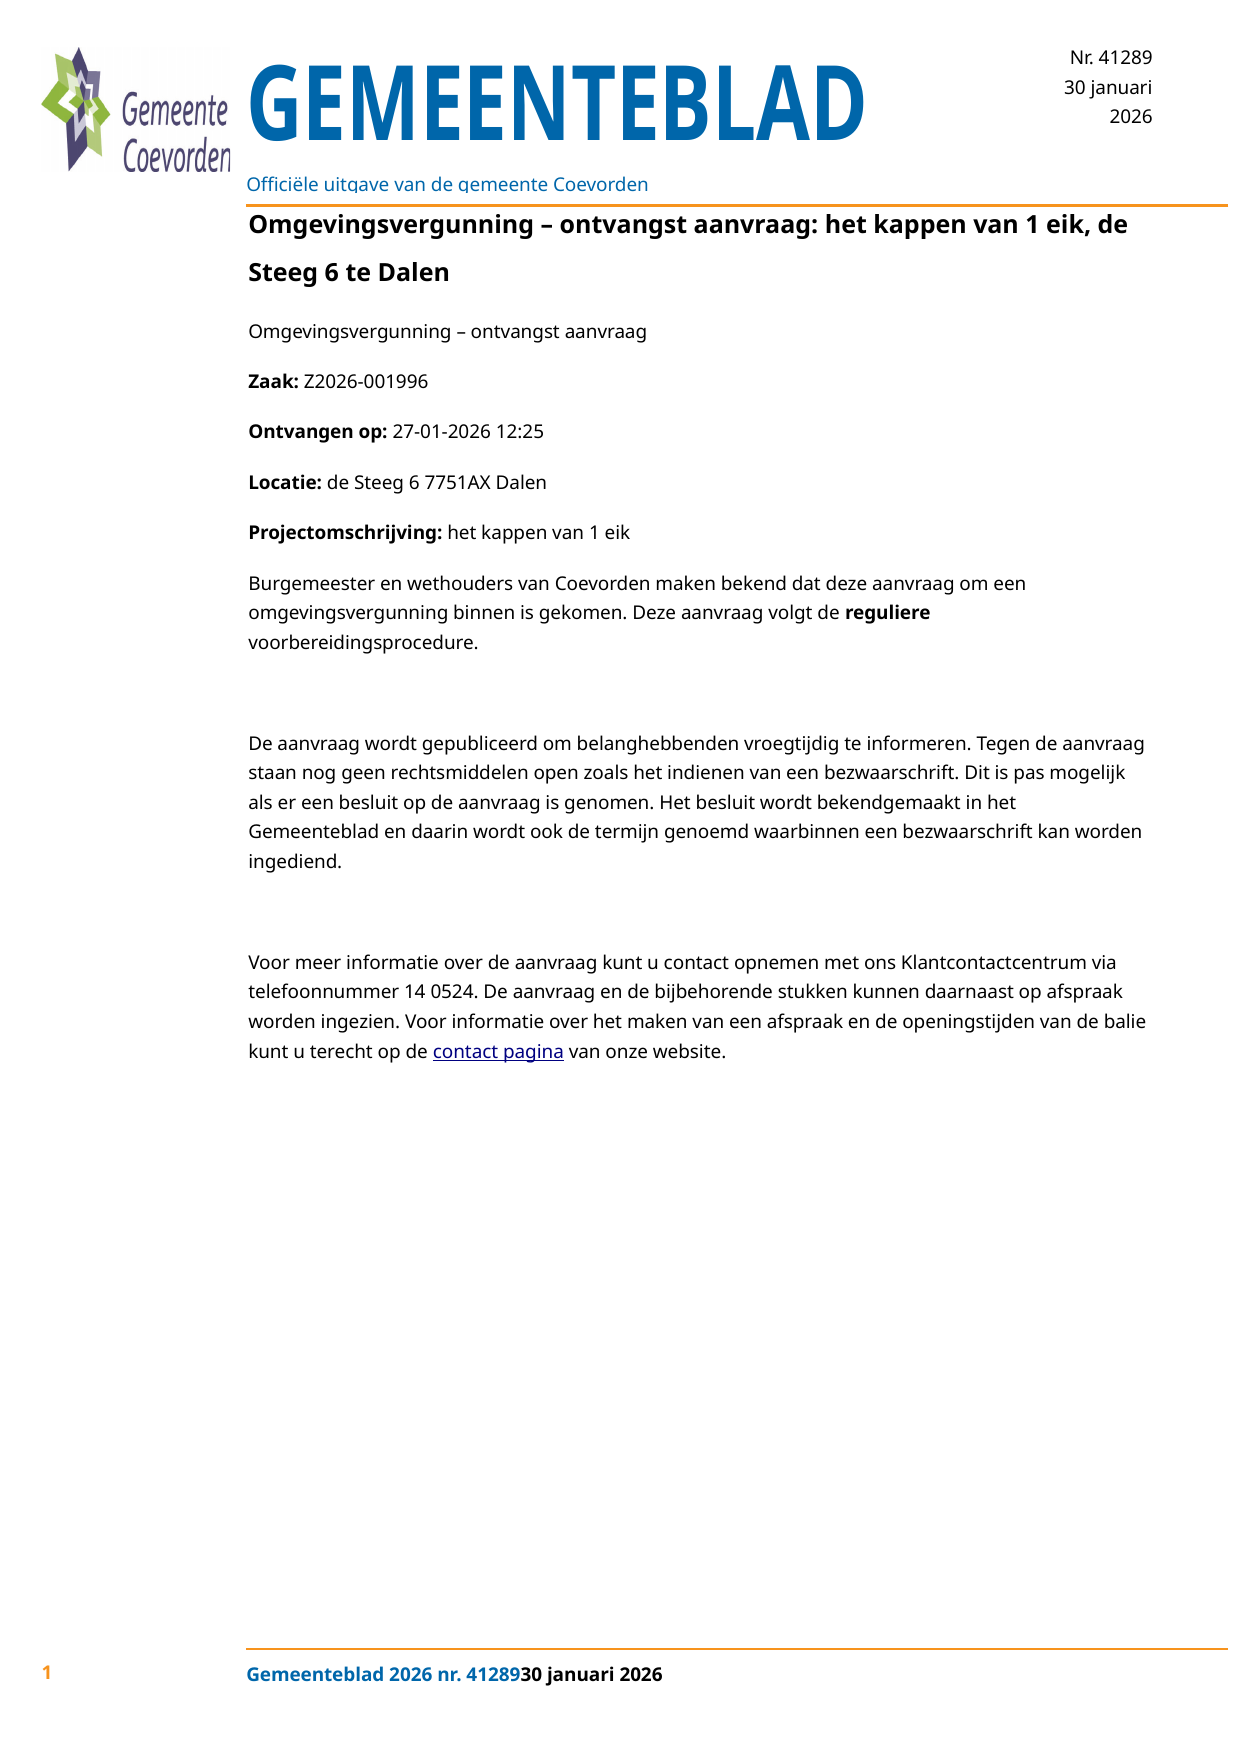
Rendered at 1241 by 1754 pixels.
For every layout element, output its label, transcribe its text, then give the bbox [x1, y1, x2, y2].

text De aanvraag wordt gepubliceerd om belanghebbenden vroegtijdig te informeren. Tegen de aanvraag staan nog geen rechtsmiddelen open zoals het indienen van een bezwaarschrift. Dit is pas mogelijk als er een besluit op de aanvraag is genomen. Het besluit wordt bekendgemaakt in het Gemeenteblad en daarin wordt ook de termijn genoemd waarbinnen een bezwaarschrift kan worden ingediend. [248, 730, 1152, 874]
text Projectomschrijving: het kappen van 1 eik [248, 519, 1152, 545]
text Zaak: Z2026-001996 [248, 368, 1152, 394]
text Burgemeester en wethouders van Coevorden maken bekend dat deze aanvraag om een omgevingsvergunning binnen is gekomen. Deze aanvraag volgt de reguliere voorbereidingsprocedure. [248, 570, 1152, 655]
text Omgevingsvergunning – ontvangst aanvraag [248, 318, 1152, 344]
text Ontvangen op: 27-01-2026 12:25 [248, 419, 1152, 444]
text Voor meer informatie over de aanvraag kunt u contact opnemen met ons Klantcontactcentrum via telefoonnummer 14 0524. De aanvraag en de bijbehorende stukken kunnen daarnaast op afspraak worden ingezien. Voor informatie over het maken van een afspraak en de openingstijden van de balie kunt u terecht op de contact pagina van onze website. [248, 949, 1152, 1064]
text Locatie: de Steeg 6 7751AX Dalen [248, 469, 1152, 495]
picture [41, 47, 231, 172]
text Omgevingsvergunning – ontvangst aanvraag: het kappen van 1 eik, de Steeg 6 te Dalen [248, 207, 1152, 288]
